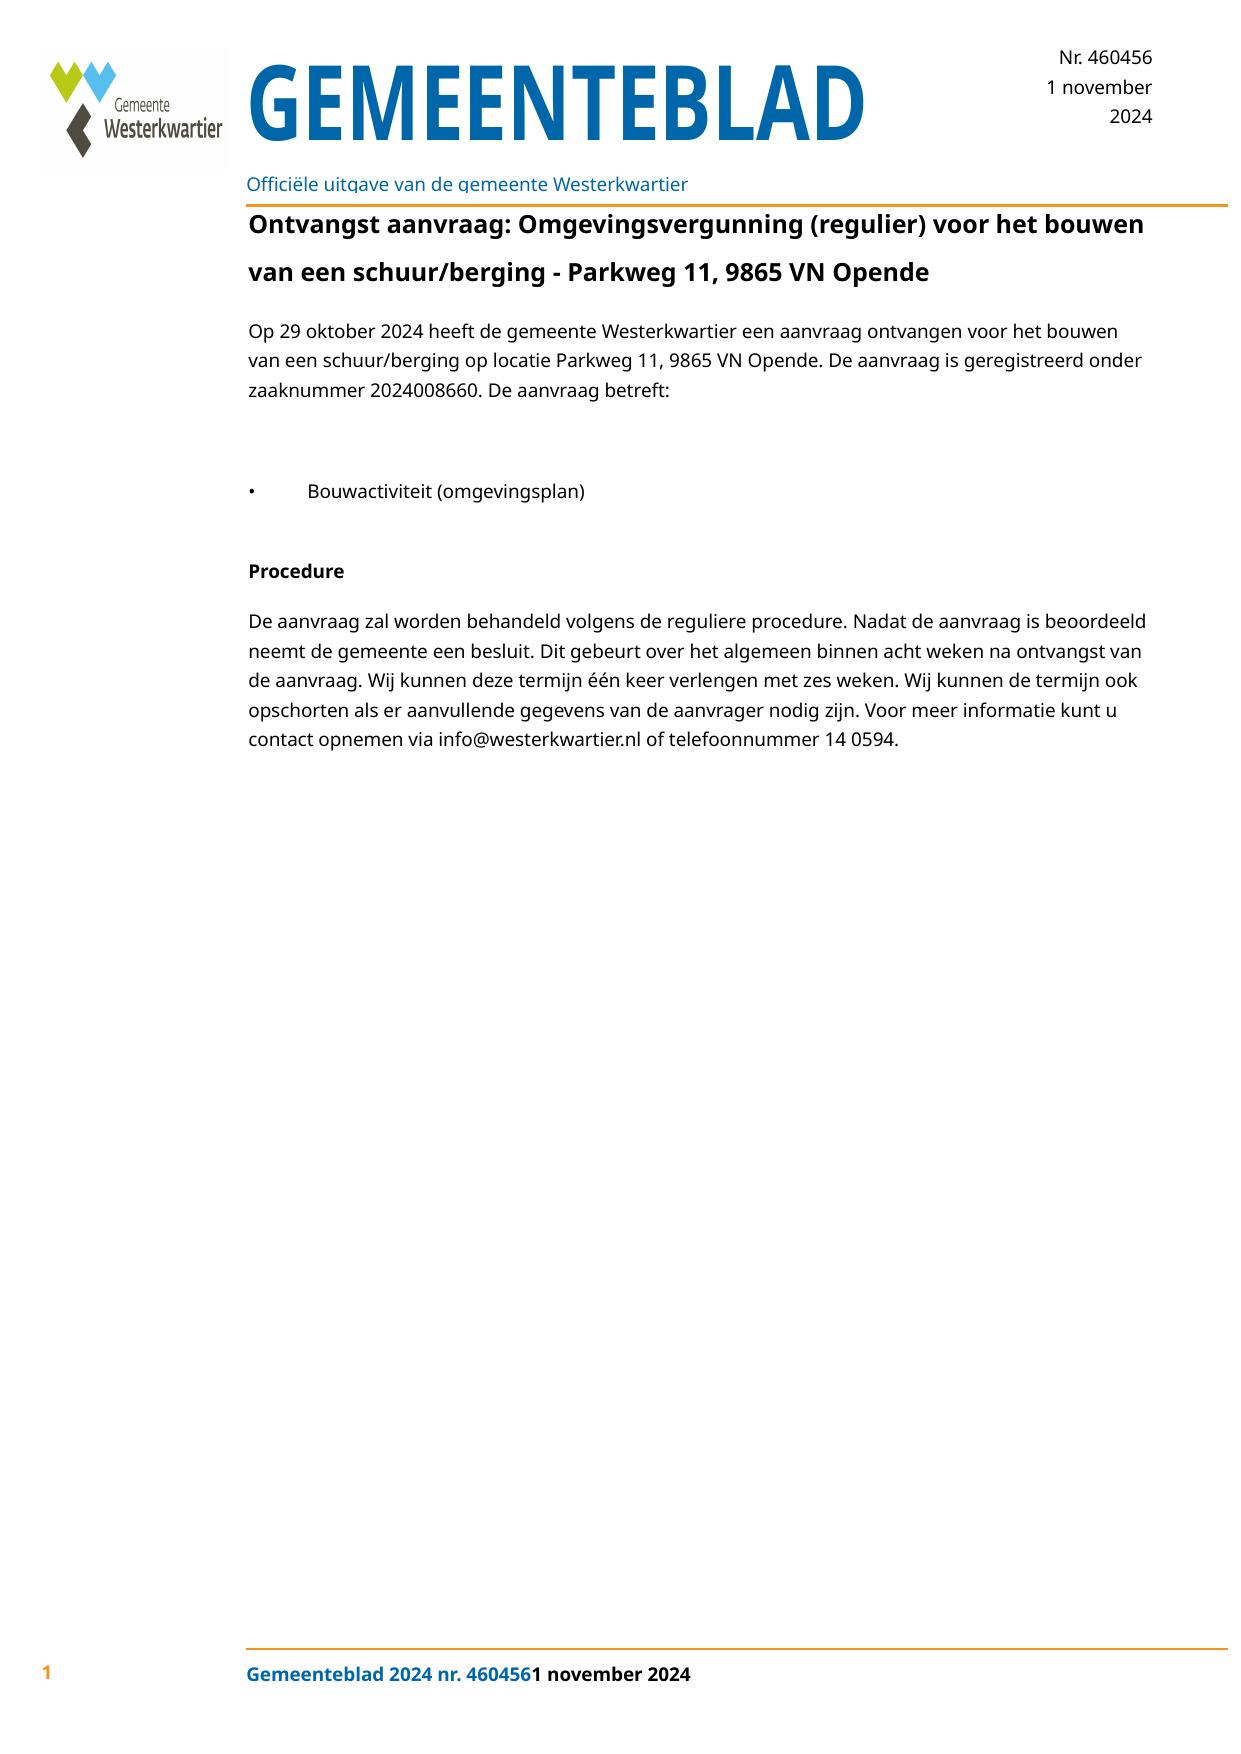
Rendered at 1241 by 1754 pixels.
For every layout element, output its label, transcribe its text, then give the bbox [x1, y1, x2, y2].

text Op 29 oktober 2024 heeft de gemeente Westerkwartier een aanvraag ontvangen voor het bouwen van een schuur/berging op locatie Parkweg 11, 9865 VN Opende. De aanvraag is geregistreerd onder zaaknummer 2024008660. De aanvraag betreft: [248, 318, 1152, 403]
text De aanvraag zal worden behandeld volgens de reguliere procedure. Nadat de aanvraag is beoordeeld neemt de gemeente een besluit. Dit gebeurt over het algemeen binnen acht weken na ontvangst van de aanvraag. Wij kunnen deze termijn één keer verlengen met zes weken. Wij kunnen de termijn ook opschorten als er aanvullende gegevens van de aanvrager nodig zijn. Voor meer informatie kunt u contact opnemen via info@westerkwartier.nl of telefoonnummer 14 0594. [248, 608, 1152, 752]
text Ontvangst aanvraag: Omgevingsvergunning (regulier) voor het bouwen van een schuur/berging - Parkweg 11, 9865 VN Opende [248, 207, 1152, 288]
picture [41, 47, 231, 172]
text Procedure [248, 558, 1152, 584]
list Bouwactiviteit (omgevingsplan) [248, 478, 1152, 504]
